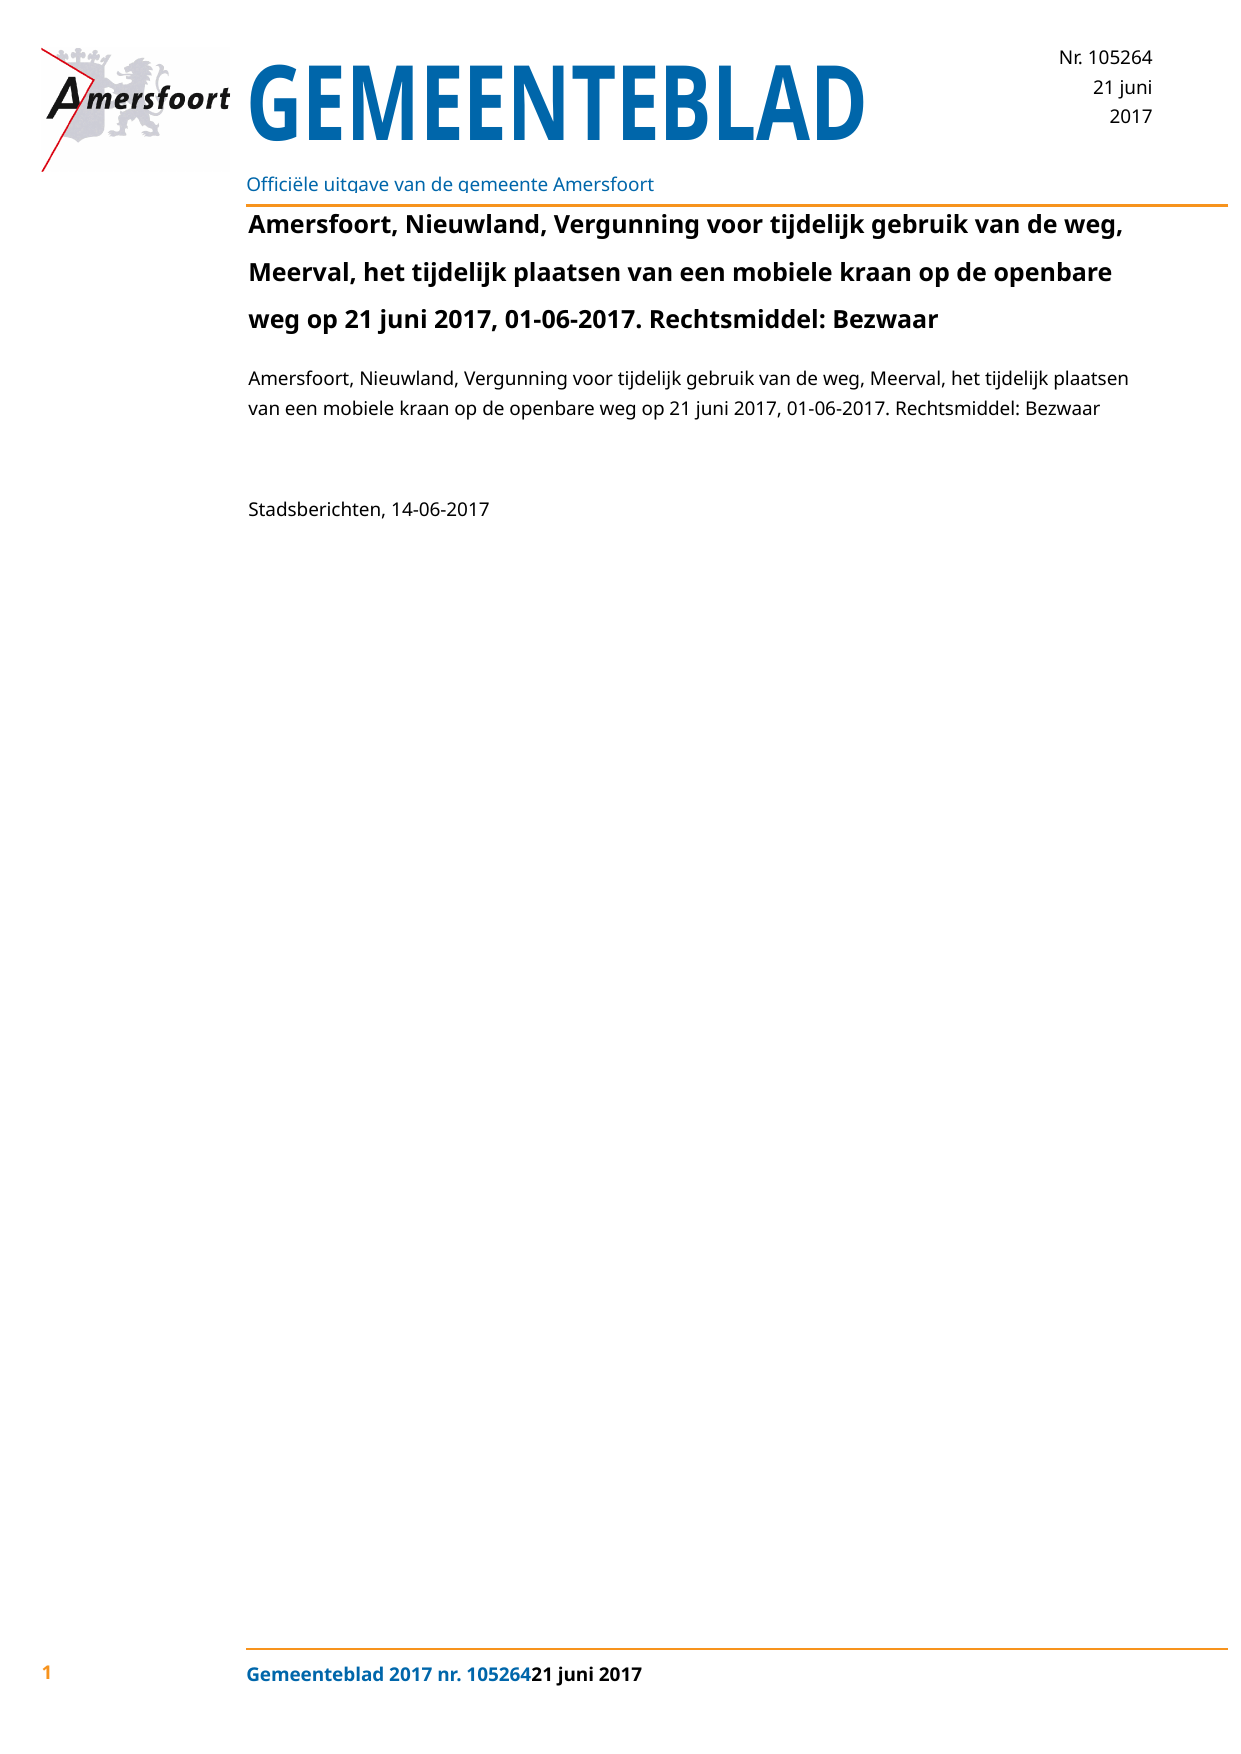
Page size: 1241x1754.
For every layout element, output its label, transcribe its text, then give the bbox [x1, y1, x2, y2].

text Amersfoort, Nieuwland, Vergunning voor tijdelijk gebruik van de weg, Meerval, het tijdelijk plaatsen van een mobiele kraan op de openbare weg op 21 juni 2017, 01-06-2017. Rechtsmiddel: Bezwaar [248, 366, 1152, 421]
text Amersfoort, Nieuwland, Vergunning voor tijdelijk gebruik van de weg, Meerval, het tijdelijk plaatsen van een mobiele kraan op de openbare weg op 21 juni 2017, 01-06-2017. Rechtsmiddel: Bezwaar [248, 207, 1152, 336]
picture [41, 47, 231, 172]
text Stadsberichten, 14-06-2017 [248, 496, 1152, 522]
